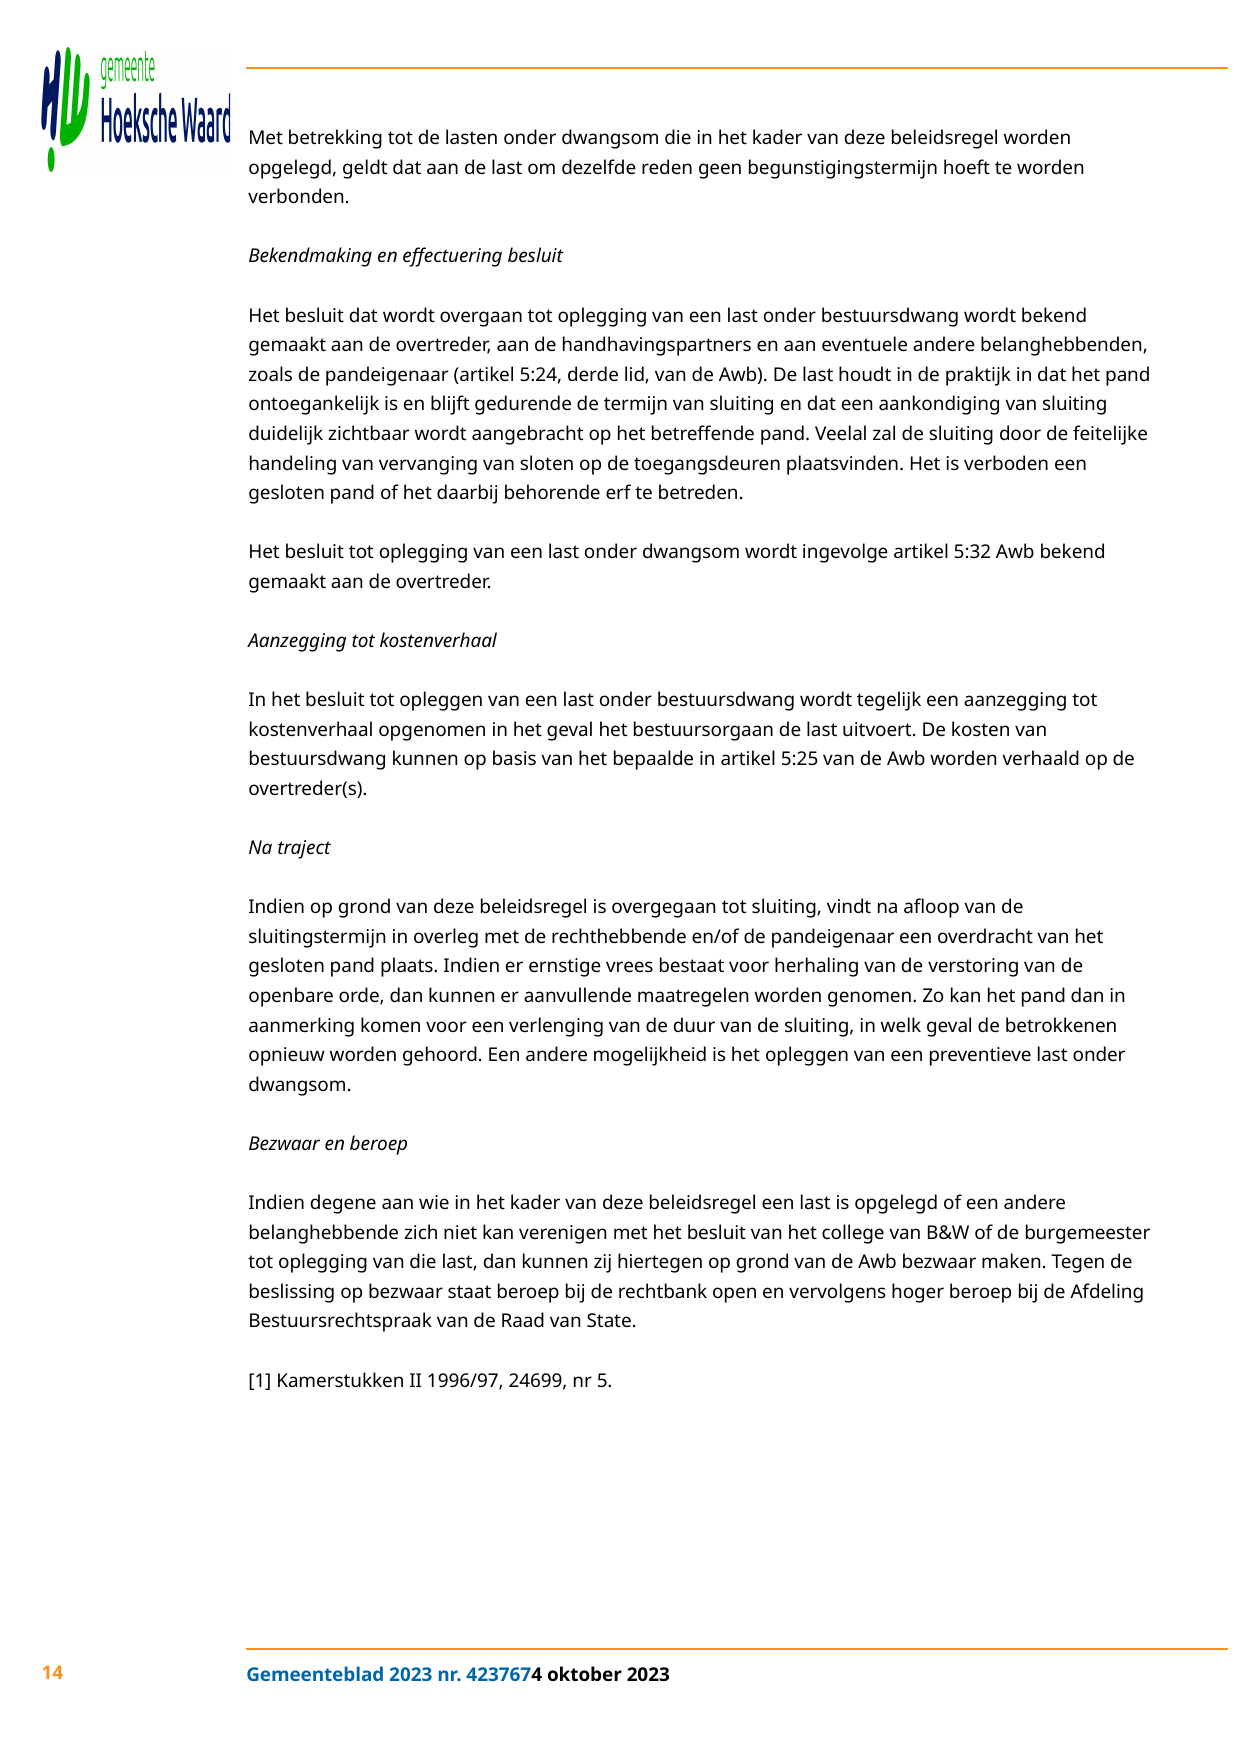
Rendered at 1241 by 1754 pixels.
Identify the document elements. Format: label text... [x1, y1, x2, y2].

text Bekendmaking en effectuering besluit [248, 243, 1152, 268]
picture [41, 47, 231, 172]
text Het besluit tot oplegging van een last onder dwangsom wordt ingevolge artikel 5:32 Awb bekend gemaakt aan de overtreder. [248, 538, 1152, 594]
text Na traject [248, 834, 1152, 860]
text Aanzegging tot kostenverhaal [248, 627, 1152, 653]
text [1] Kamerstukken II 1996/97, 24699, nr 5. [248, 1367, 1152, 1393]
text Indien op grond van deze beleidsregel is overgegaan tot sluiting, vindt na afloop van de sluitingstermijn in overleg met de rechthebbende en/of de pandeigenaar een overdracht van het gesloten pand plaats. Indien er ernstige vrees bestaat voor herhaling van de verstoring van de openbare orde, dan kunnen er aanvullende maatregelen worden genomen. Zo kan het pand dan in aanmerking komen voor een verlenging van de duur van de sluiting, in welk geval de betrokkenen opnieuw worden gehoord. Een andere mogelijkheid is het opleggen van een preventieve last onder dwangsom. [248, 893, 1152, 1097]
text Het besluit dat wordt overgaan tot oplegging van een last onder bestuursdwang wordt bekend gemaakt aan de overtreder, aan de handhavingspartners en aan eventuele andere belanghebbenden, zoals de pandeigenaar (artikel 5:24, derde lid, van de Awb). De last houdt in de praktijk in dat het pand ontoegankelijk is en blijft gedurende de termijn van sluiting en dat een aankondiging van sluiting duidelijk zichtbaar wordt aangebracht op het betreffende pand. Veelal zal de sluiting door de feitelijke handeling van vervanging van sloten op de toegangsdeuren plaatsvinden. Het is verboden een gesloten pand of het daarbij behorende erf te betreden. [248, 302, 1152, 505]
text Bezwaar en beroep [248, 1130, 1152, 1156]
text In het besluit tot opleggen van een last onder bestuursdwang wordt tegelijk een aanzegging tot kostenverhaal opgenomen in het geval het bestuursorgaan de last uitvoert. De kosten van bestuursdwang kunnen op basis van het bepaalde in artikel 5:25 van de Awb worden verhaald op de overtreder(s). [248, 686, 1152, 801]
text Met betrekking tot de lasten onder dwangsom die in het kader van deze beleidsregel worden opgelegd, geldt dat aan de last om dezelfde reden geen begunstigingstermijn hoeft te worden verbonden. [248, 124, 1152, 209]
text Indien degene aan wie in het kader van deze beleidsregel een last is opgelegd of een andere belanghebbende zich niet kan verenigen met het besluit van het college van B&W of de burgemeester tot oplegging van die last, dan kunnen zij hiertegen op grond van de Awb bezwaar maken. Tegen de beslissing op bezwaar staat beroep bij de rechtbank open en vervolgens hoger beroep bij de Afdeling Bestuursrechtspraak van de Raad van State. [248, 1189, 1152, 1333]
